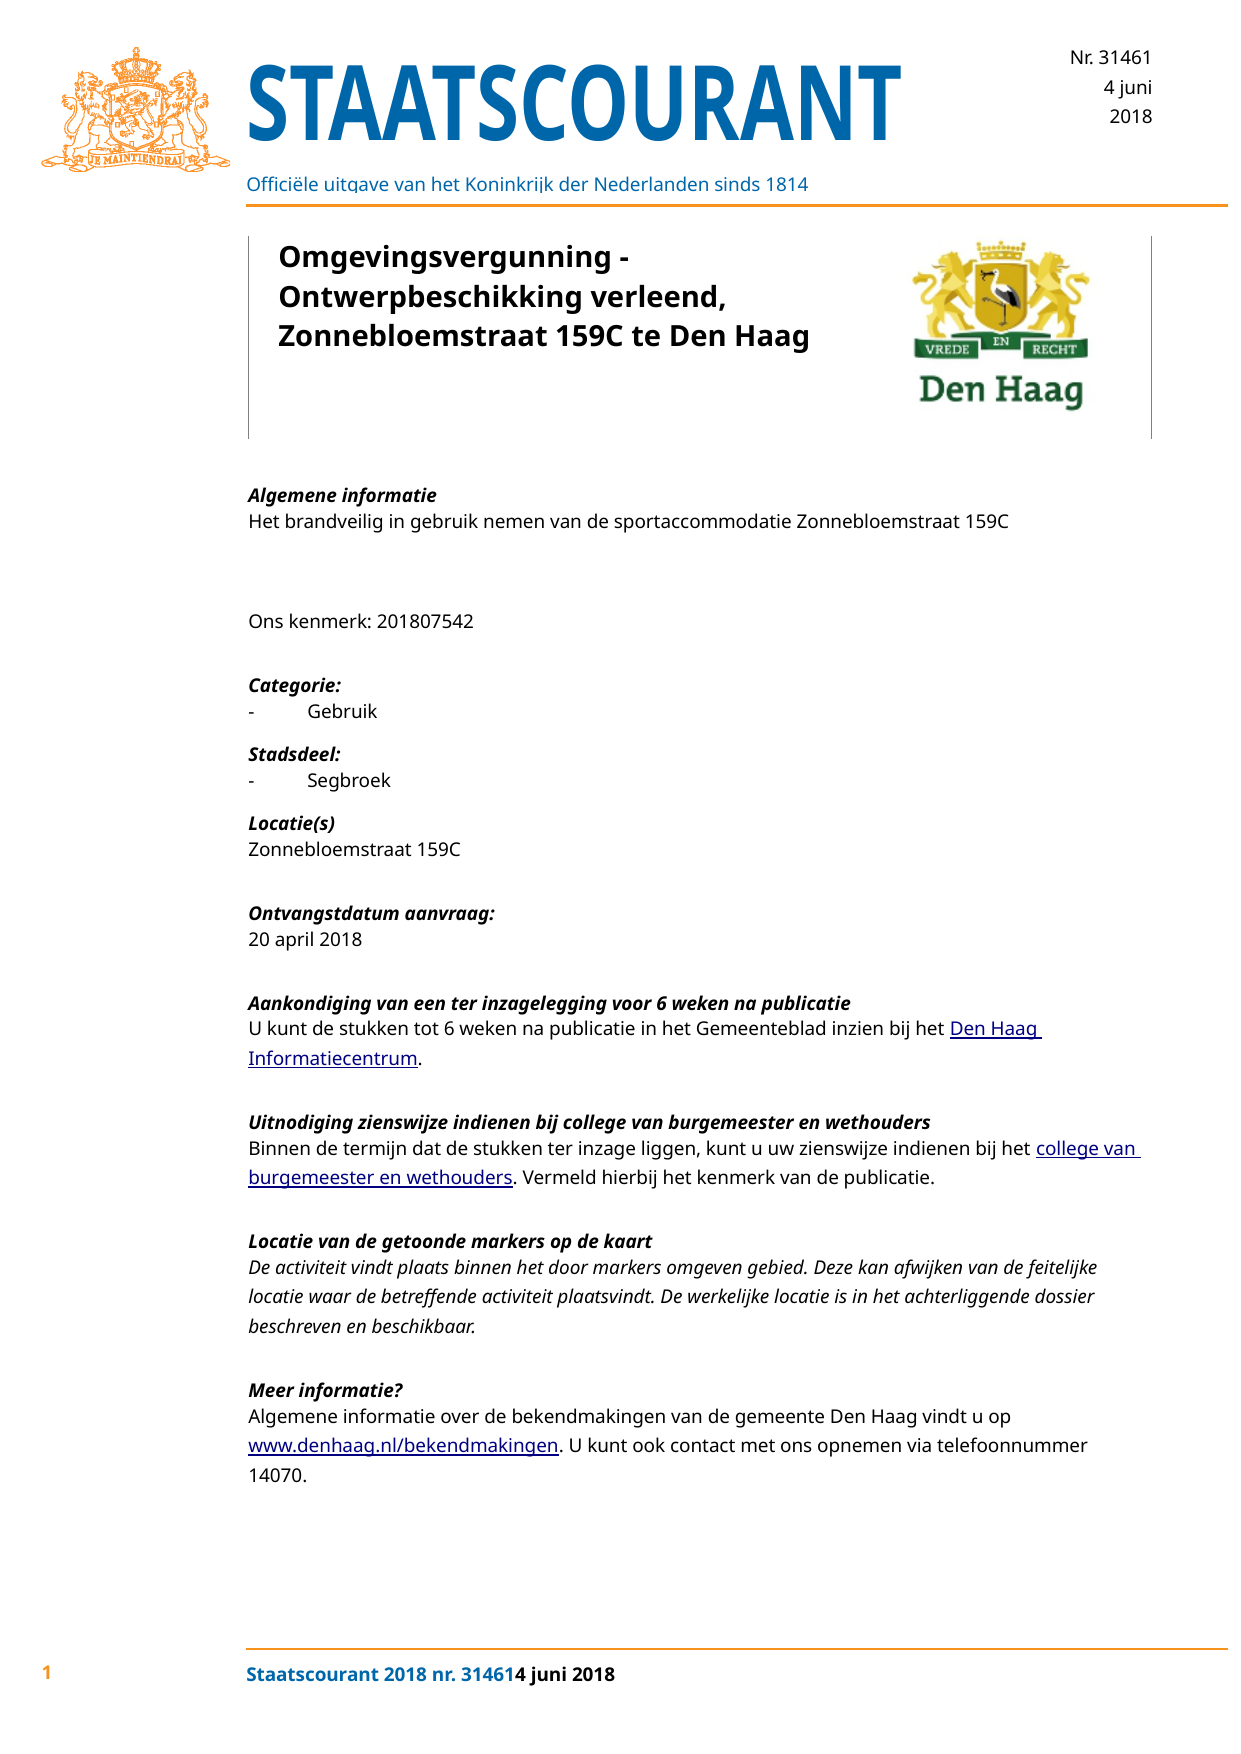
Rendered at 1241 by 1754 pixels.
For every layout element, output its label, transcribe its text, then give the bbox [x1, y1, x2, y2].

text Algemene informatie over de bekendmakingen van de gemeente Den Haag vindt u op www.denhaag.nl/bekendmakingen. U kunt ook contact met ons opnemen via telefoonnummer 14070. [248, 1403, 1152, 1488]
picture [41, 47, 231, 172]
table_header Omgevingsvergunning - Ontwerpbeschikking verleend, Zonnebloemstraat 159C te Den Haag [249, 236, 850, 439]
table_header [850, 414, 1151, 439]
text Uitnodiging zienswijze indienen bij college van burgemeester en wethouders [248, 1109, 1152, 1135]
text Locatie van de getoonde markers op de kaart [248, 1228, 1152, 1254]
list Gebruik [248, 698, 1152, 724]
table_header [1103, 236, 1151, 413]
text Meer informatie? [248, 1377, 1152, 1403]
table_header [850, 236, 899, 413]
text 20 april 2018 [248, 926, 1152, 952]
picture [899, 236, 1103, 414]
text Stadsdeel: [248, 742, 1152, 767]
text Binnen de termijn dat de stukken ter inzage liggen, kunt u uw zienswijze indienen bij het college van burgemeester en wethouders. Vermeld hierbij het kenmerk van de publicatie. [248, 1135, 1152, 1190]
list Segbroek [248, 767, 1152, 793]
text Het brandveilig in gebruik nemen van de sportaccommodatie Zonnebloemstraat 159C [248, 508, 1152, 534]
text Ons kenmerk: 201807542 [248, 609, 1152, 634]
text De activiteit vindt plaats binnen het door markers omgeven gebied. Deze kan afwijken van de feitelijke locatie waar de betreffende activiteit plaatsvindt. De werkelijke locatie is in het achterliggende dossier beschreven en beschikbaar. [248, 1254, 1152, 1339]
text Zonnebloemstraat 159C [248, 836, 1152, 862]
text Ontvangstdatum aanvraag: [248, 900, 1152, 926]
text Aankondiging van een ter inzagelegging voor 6 weken na publicatie [248, 990, 1152, 1016]
text U kunt de stukken tot 6 weken na publicatie in het Gemeenteblad inzien bij het Den Haag Informatiecentrum. [248, 1016, 1152, 1071]
text Algemene informatie [248, 482, 1152, 508]
text Locatie(s) [248, 810, 1152, 836]
text Categorie: [248, 673, 1152, 698]
